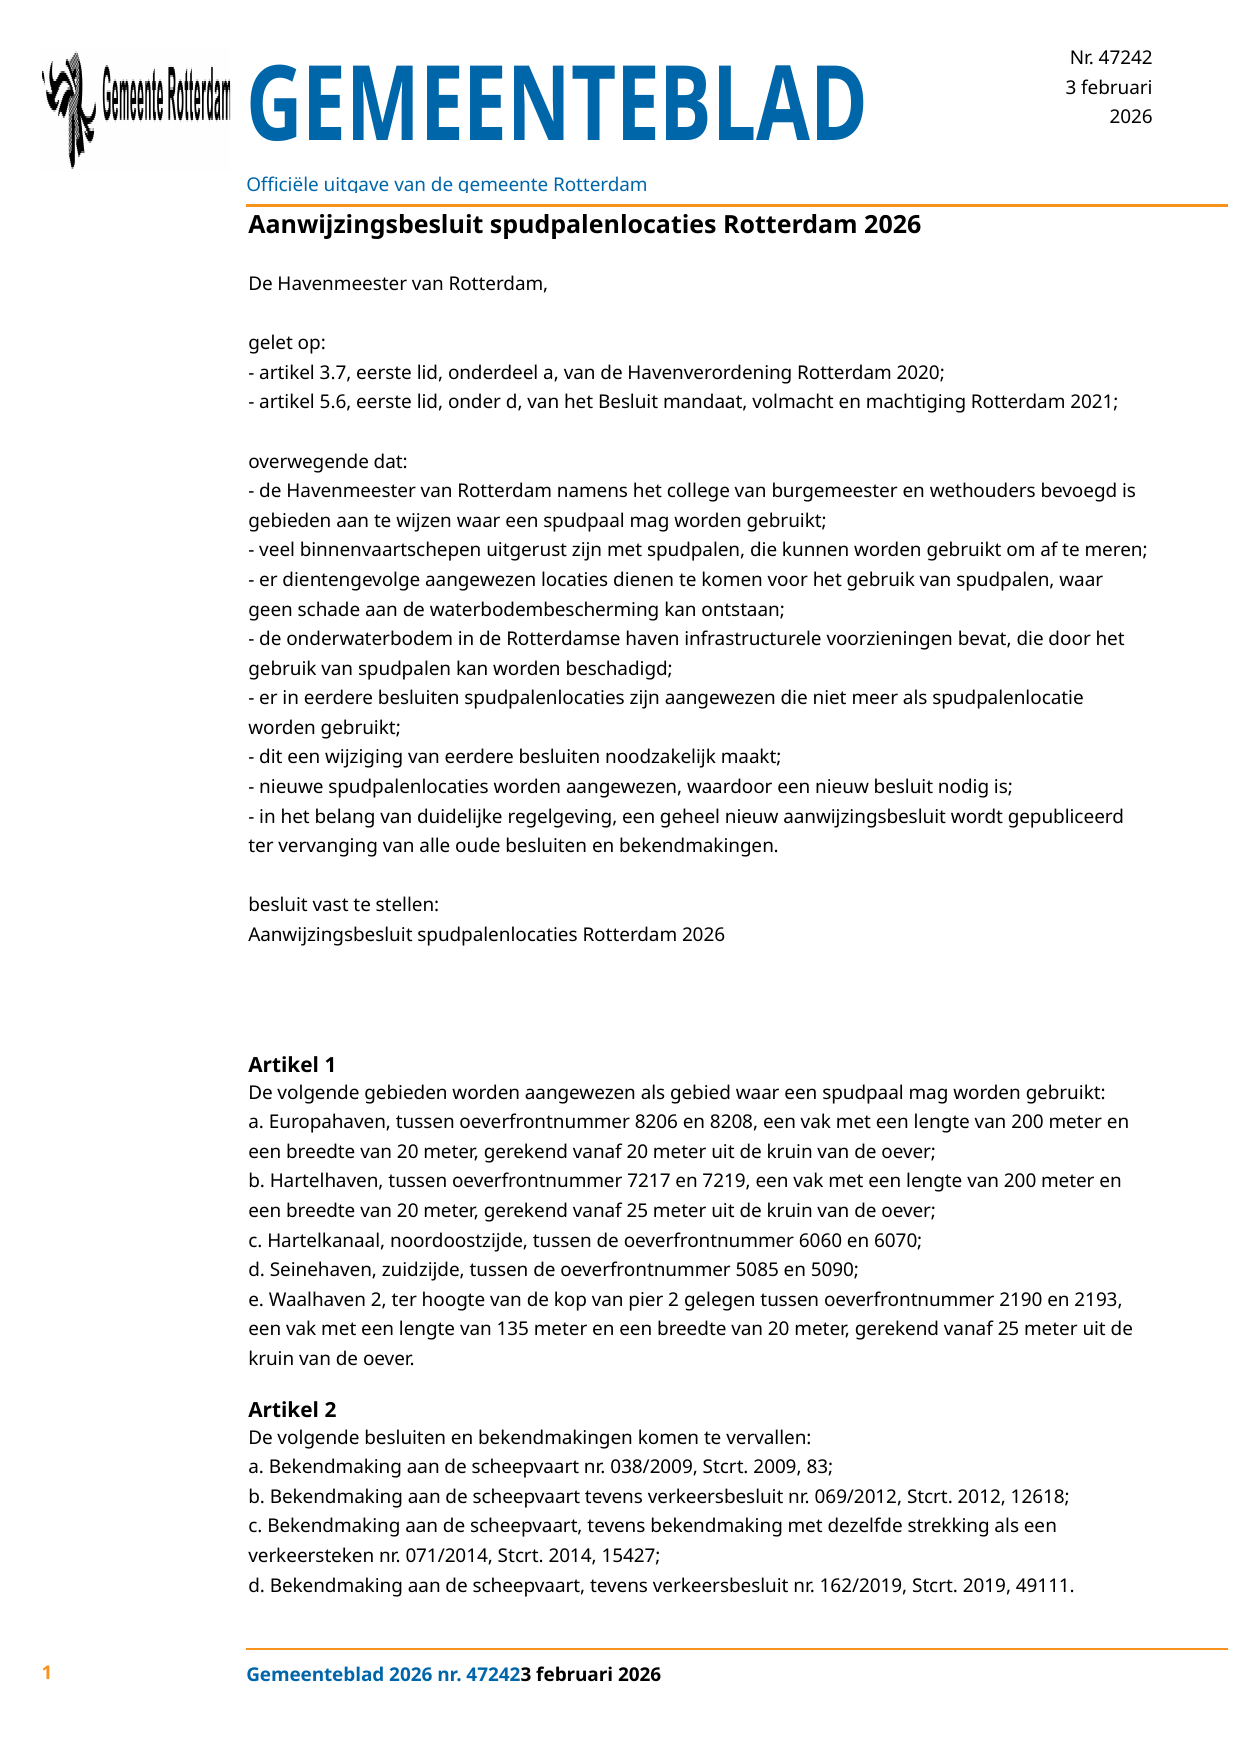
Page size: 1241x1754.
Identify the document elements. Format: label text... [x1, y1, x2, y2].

text a. Europahaven, tussen oeverfrontnummer 8206 en 8208, een vak met een lengte van 200 meter en een breedte van 20 meter, gerekend vanaf 20 meter uit de kruin van de oever; [248, 1108, 1152, 1164]
text Aanwijzingsbesluit spudpalenlocaties Rotterdam 2026 [248, 207, 1152, 241]
text a. Bekendmaking aan de scheepvaart nr. 038/2009, Stcrt. 2009, 83; [248, 1453, 1152, 1479]
text - artikel 5.6, eerste lid, onder d, van het Besluit mandaat, volmacht en machtiging Rotterdam 2021; [248, 389, 1152, 414]
text De volgende besluiten en bekendmakingen komen te vervallen: [248, 1424, 1152, 1450]
text - in het belang van duidelijke regelgeving, een geheel nieuw aanwijzingsbesluit wordt gepubliceerd ter vervanging van alle oude besluiten en bekendmakingen. [248, 803, 1152, 858]
text - er in eerdere besluiten spudpalenlocaties zijn aangewezen die niet meer als spudpalenlocatie worden gebruikt; [248, 684, 1152, 740]
text - dit een wijziging van eerdere besluiten noodzakelijk maakt; [248, 744, 1152, 769]
text De volgende gebieden worden aangewezen als gebied waar een spudpaal mag worden gebruikt: [248, 1079, 1152, 1104]
text - nieuwe spudpalenlocaties worden aangewezen, waardoor een nieuw besluit nodig is; [248, 773, 1152, 799]
text b. Hartelhaven, tussen oeverfrontnummer 7217 en 7219, een vak met een lengte van 200 meter en een breedte van 20 meter, gerekend vanaf 25 meter uit de kruin van de oever; [248, 1168, 1152, 1223]
text b. Bekendmaking aan de scheepvaart tevens verkeersbesluit nr. 069/2012, Stcrt. 2012, 12618; [248, 1483, 1152, 1509]
text c. Bekendmaking aan de scheepvaart, tevens bekendmaking met dezelfde strekking als een verkeersteken nr. 071/2014, Stcrt. 2014, 15427; [248, 1513, 1152, 1568]
text - er dientengevolge aangewezen locaties dienen te komen voor het gebruik van spudpalen, waar geen schade aan de waterbodembescherming kan ontstaan; [248, 566, 1152, 621]
text Artikel 1 [248, 1050, 1152, 1079]
text c. Hartelkanaal, noordoostzijde, tussen de oeverfrontnummer 6060 en 6070; [248, 1227, 1152, 1252]
text e. Waalhaven 2, ter hoogte van de kop van pier 2 gelegen tussen oeverfrontnummer 2190 en 2193, een vak met een lengte van 135 meter en een breedte van 20 meter, gerekend vanaf 25 meter uit de kruin van de oever. [248, 1286, 1152, 1371]
text besluit vast te stellen: [248, 892, 1152, 917]
text - de onderwaterbodem in de Rotterdamse haven infrastructurele voorzieningen bevat, die door het gebruik van spudpalen kan worden beschadigd; [248, 625, 1152, 681]
text overwegende dat: [248, 448, 1152, 473]
text - artikel 3.7, eerste lid, onderdeel a, van de Havenverordening Rotterdam 2020; [248, 359, 1152, 385]
picture [41, 47, 231, 172]
text Artikel 2 [248, 1396, 1152, 1424]
text - de Havenmeester van Rotterdam namens het college van burgemeester en wethouders bevoegd is gebieden aan te wijzen waar een spudpaal mag worden gebruikt; [248, 477, 1152, 533]
text Aanwijzingsbesluit spudpalenlocaties Rotterdam 2026 [248, 921, 1152, 947]
text d. Bekendmaking aan de scheepvaart, tevens verkeersbesluit nr. 162/2019, Stcrt. 2019, 49111. [248, 1572, 1152, 1598]
text De Havenmeester van Rotterdam, [248, 270, 1152, 296]
text - veel binnenvaartschepen uitgerust zijn met spudpalen, die kunnen worden gebruikt om af te meren; [248, 537, 1152, 562]
text gelet op: [248, 329, 1152, 355]
text d. Seinehaven, zuidzijde, tussen de oeverfrontnummer 5085 en 5090; [248, 1256, 1152, 1282]
